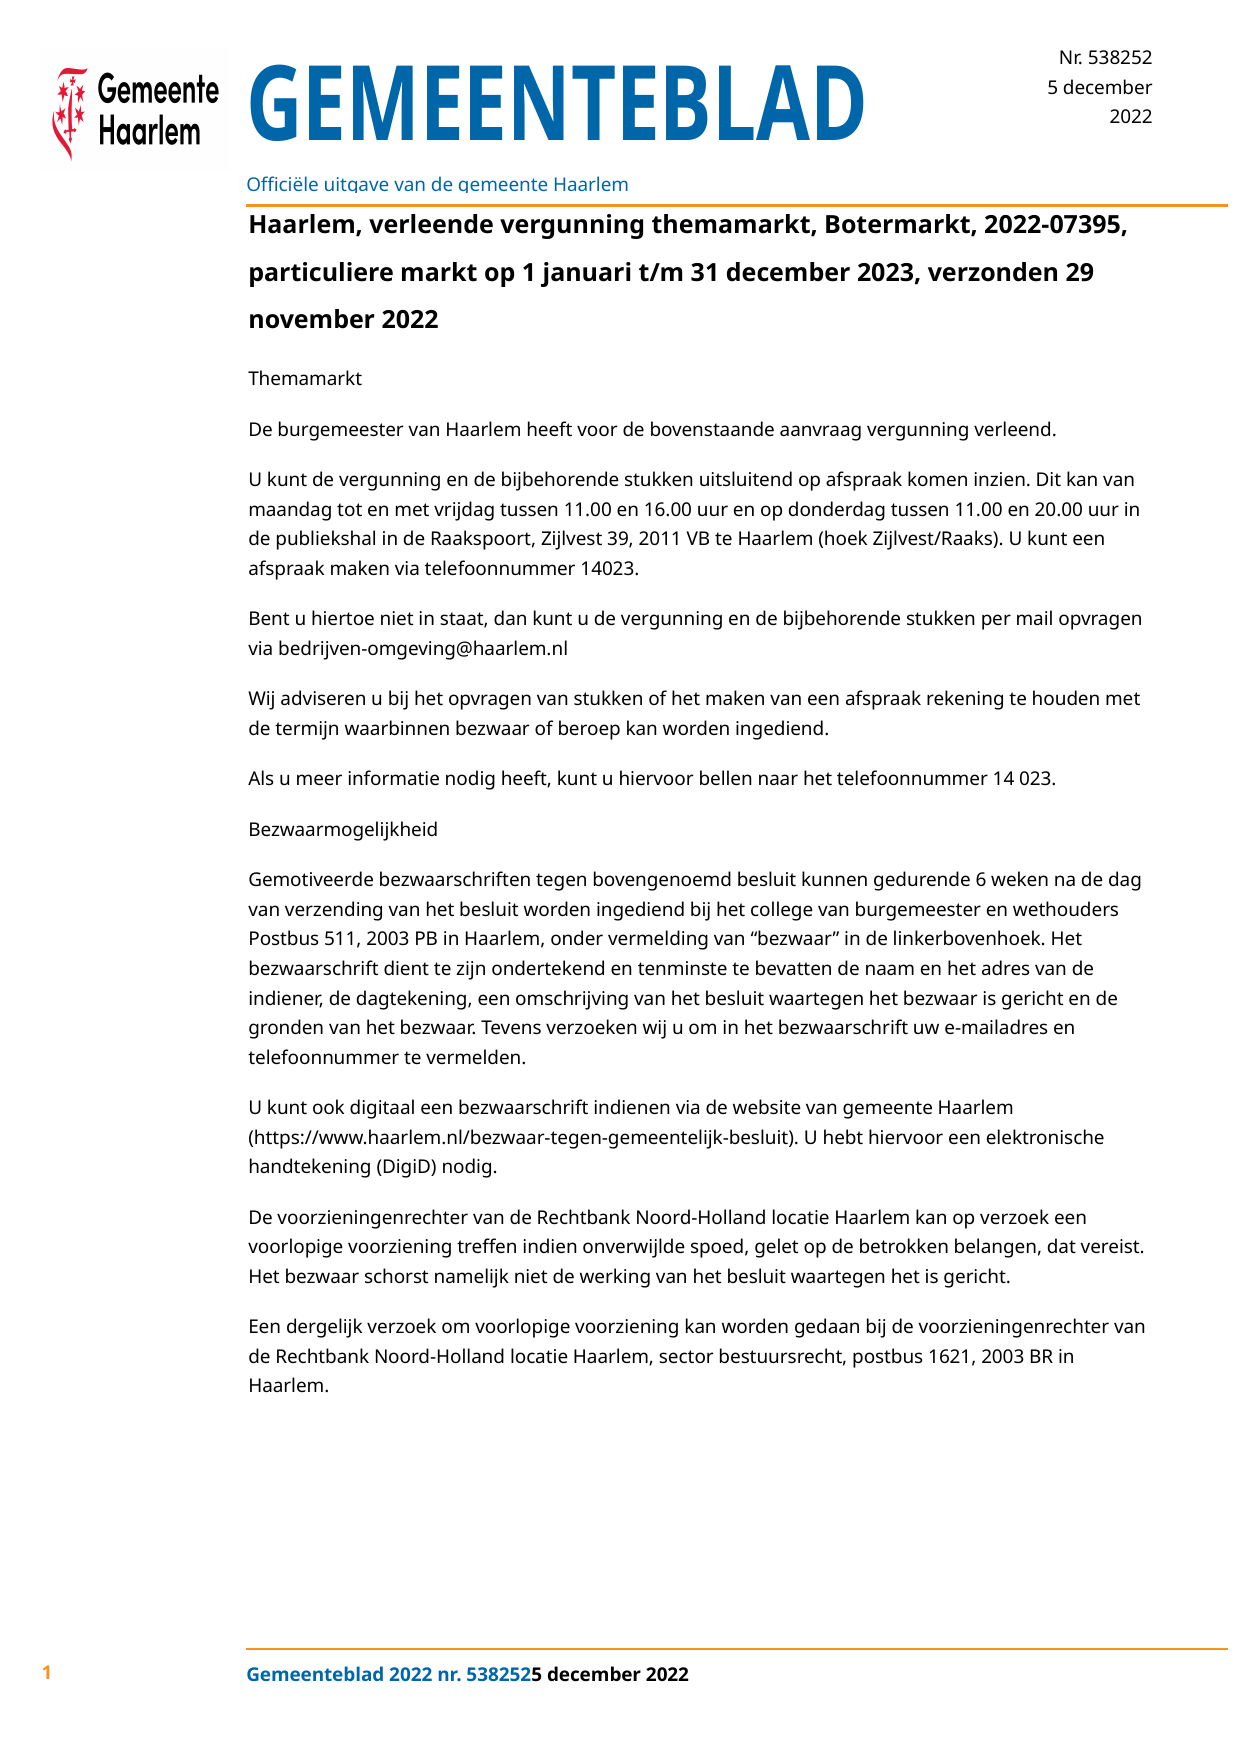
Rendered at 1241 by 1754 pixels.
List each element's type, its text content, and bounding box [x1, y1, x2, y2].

text Een dergelijk verzoek om voorlopige voorziening kan worden gedaan bij de voorzieningenrechter van de Rechtbank Noord-Holland locatie Haarlem, sector bestuursrecht, postbus 1621, 2003 BR in Haarlem. [248, 1313, 1152, 1398]
text U kunt de vergunning en de bijbehorende stukken uitsluitend op afspraak komen inzien. Dit kan van maandag tot en met vrijdag tussen 11.00 en 16.00 uur en op donderdag tussen 11.00 en 20.00 uur in de publiekshal in de Raakspoort, Zijlvest 39, 2011 VB te Haarlem (hoek Zijlvest/Raaks). U kunt een afspraak maken via telefoonnummer 14023. [248, 466, 1152, 581]
text De burgemeester van Haarlem heeft voor de bovenstaande aanvraag vergunning verleend. [248, 416, 1152, 442]
text Bezwaarmogelijkheid [248, 816, 1152, 842]
text U kunt ook digitaal een bezwaarschrift indienen via de website van gemeente Haarlem (https://www.haarlem.nl/bezwaar-tegen-gemeentelijk-besluit). U hebt hiervoor een elektronische handtekening (DigiD) nodig. [248, 1094, 1152, 1179]
text Als u meer informatie nodig heeft, kunt u hiervoor bellen naar het telefoonnummer 14 023. [248, 766, 1152, 791]
text Wij adviseren u bij het opvragen van stukken of het maken van een afspraak rekening te houden met de termijn waarbinnen bezwaar of beroep kan worden ingediend. [248, 686, 1152, 741]
text Haarlem, verleende vergunning themamarkt, Botermarkt, 2022-07395, particuliere markt op 1 januari t/m 31 december 2023, verzonden 29 november 2022 [248, 207, 1152, 336]
text Bent u hiertoe niet in staat, dan kunt u de vergunning en de bijbehorende stukken per mail opvragen via bedrijven-omgeving@haarlem.nl [248, 606, 1152, 661]
picture [41, 47, 231, 172]
text De voorzieningenrechter van de Rechtbank Noord-Holland locatie Haarlem kan op verzoek een voorlopige voorziening treffen indien onverwijlde spoed, gelet op de betrokken belangen, dat vereist. Het bezwaar schorst namelijk niet de werking van het besluit waartegen het is gericht. [248, 1204, 1152, 1289]
text Themamarkt [248, 366, 1152, 391]
text Gemotiveerde bezwaarschriften tegen bovengenoemd besluit kunnen gedurende 6 weken na de dag van verzending van het besluit worden ingediend bij het college van burgemeester en wethouders Postbus 511, 2003 PB in Haarlem, onder vermelding van “bezwaar” in de linkerbovenhoek. Het bezwaarschrift dient te zijn ondertekend en tenminste te bevatten de naam en het adres van de indiener, de dagtekening, een omschrijving van het besluit waartegen het bezwaar is gericht en de gronden van het bezwaar. Tevens verzoeken wij u om in het bezwaarschrift uw e-mailadres en telefoonnummer te vermelden. [248, 866, 1152, 1069]
